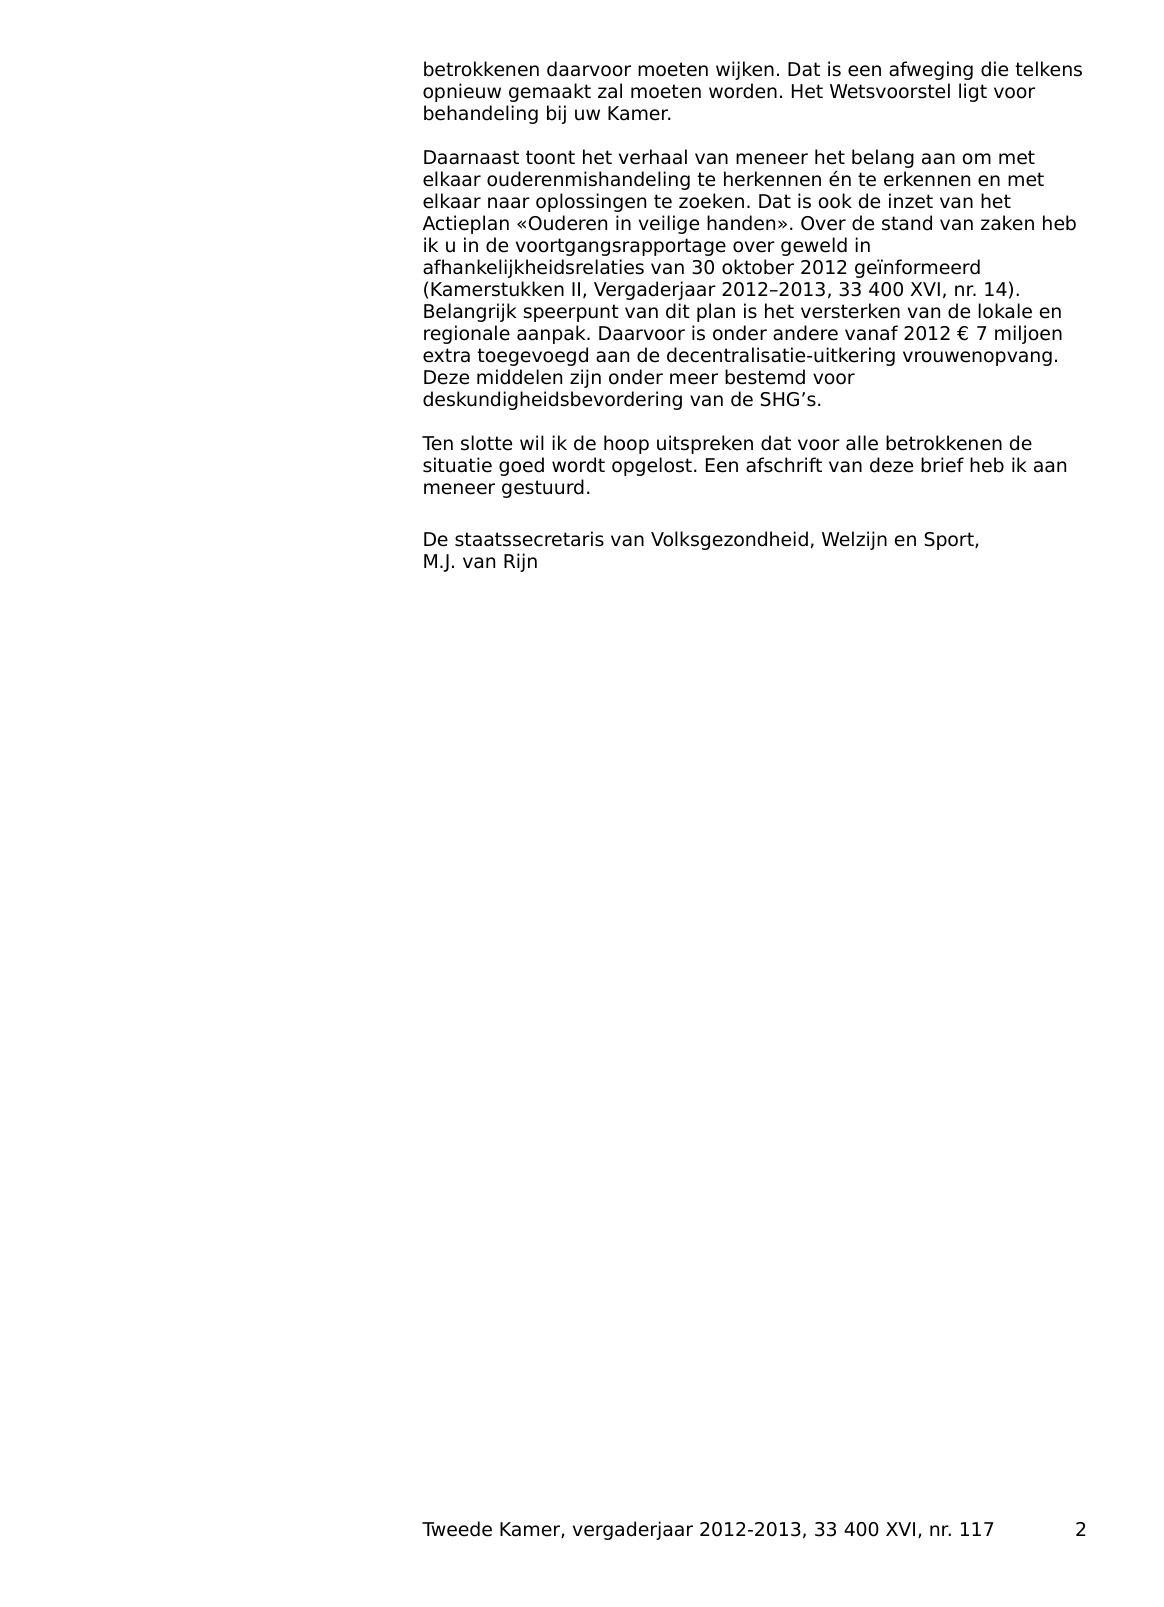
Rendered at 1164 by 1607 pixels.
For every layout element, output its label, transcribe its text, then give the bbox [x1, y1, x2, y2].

text betrokkenen daarvoor moeten wijken. Dat is een afweging die telkens opnieuw gemaakt zal moeten worden. Het Wetsvoorstel ligt voor behandeling bij uw Kamer. [422, 59, 1087, 125]
text Ten slotte wil ik de hoop uitspreken dat voor alle betrokkenen de situatie goed wordt opgelost. Een afschrift van deze brief heb ik aan meneer gestuurd. [422, 433, 1087, 499]
text Daarnaast toont het verhaal van meneer het belang aan om met elkaar ouderenmishandeling te herkennen én te erkennen en met elkaar naar oplossingen te zoeken. Dat is ook de inzet van het Actieplan «Ouderen in veilige handen». Over de stand van zaken heb ik u in de voortgangsrapportage over geweld in afhankelijkheidsrelaties van 30 oktober 2012 geïnformeerd (Kamerstukken II, Vergaderjaar 2012–2013, 33 400 XVI, nr. 14). Belangrijk speerpunt van dit plan is het versterken van de lokale en regionale aanpak. Daarvoor is onder andere vanaf 2012 € 7 miljoen extra toegevoegd aan de decentralisatie-uitkering vrouwenopvang. Deze middelen zijn onder meer bestemd voor deskundigheidsbevordering van de SHG’s. [422, 147, 1087, 411]
text De staatssecretaris van Volksgezondheid, Welzijn en Sport, M.J. van Rijn [422, 529, 1087, 573]
